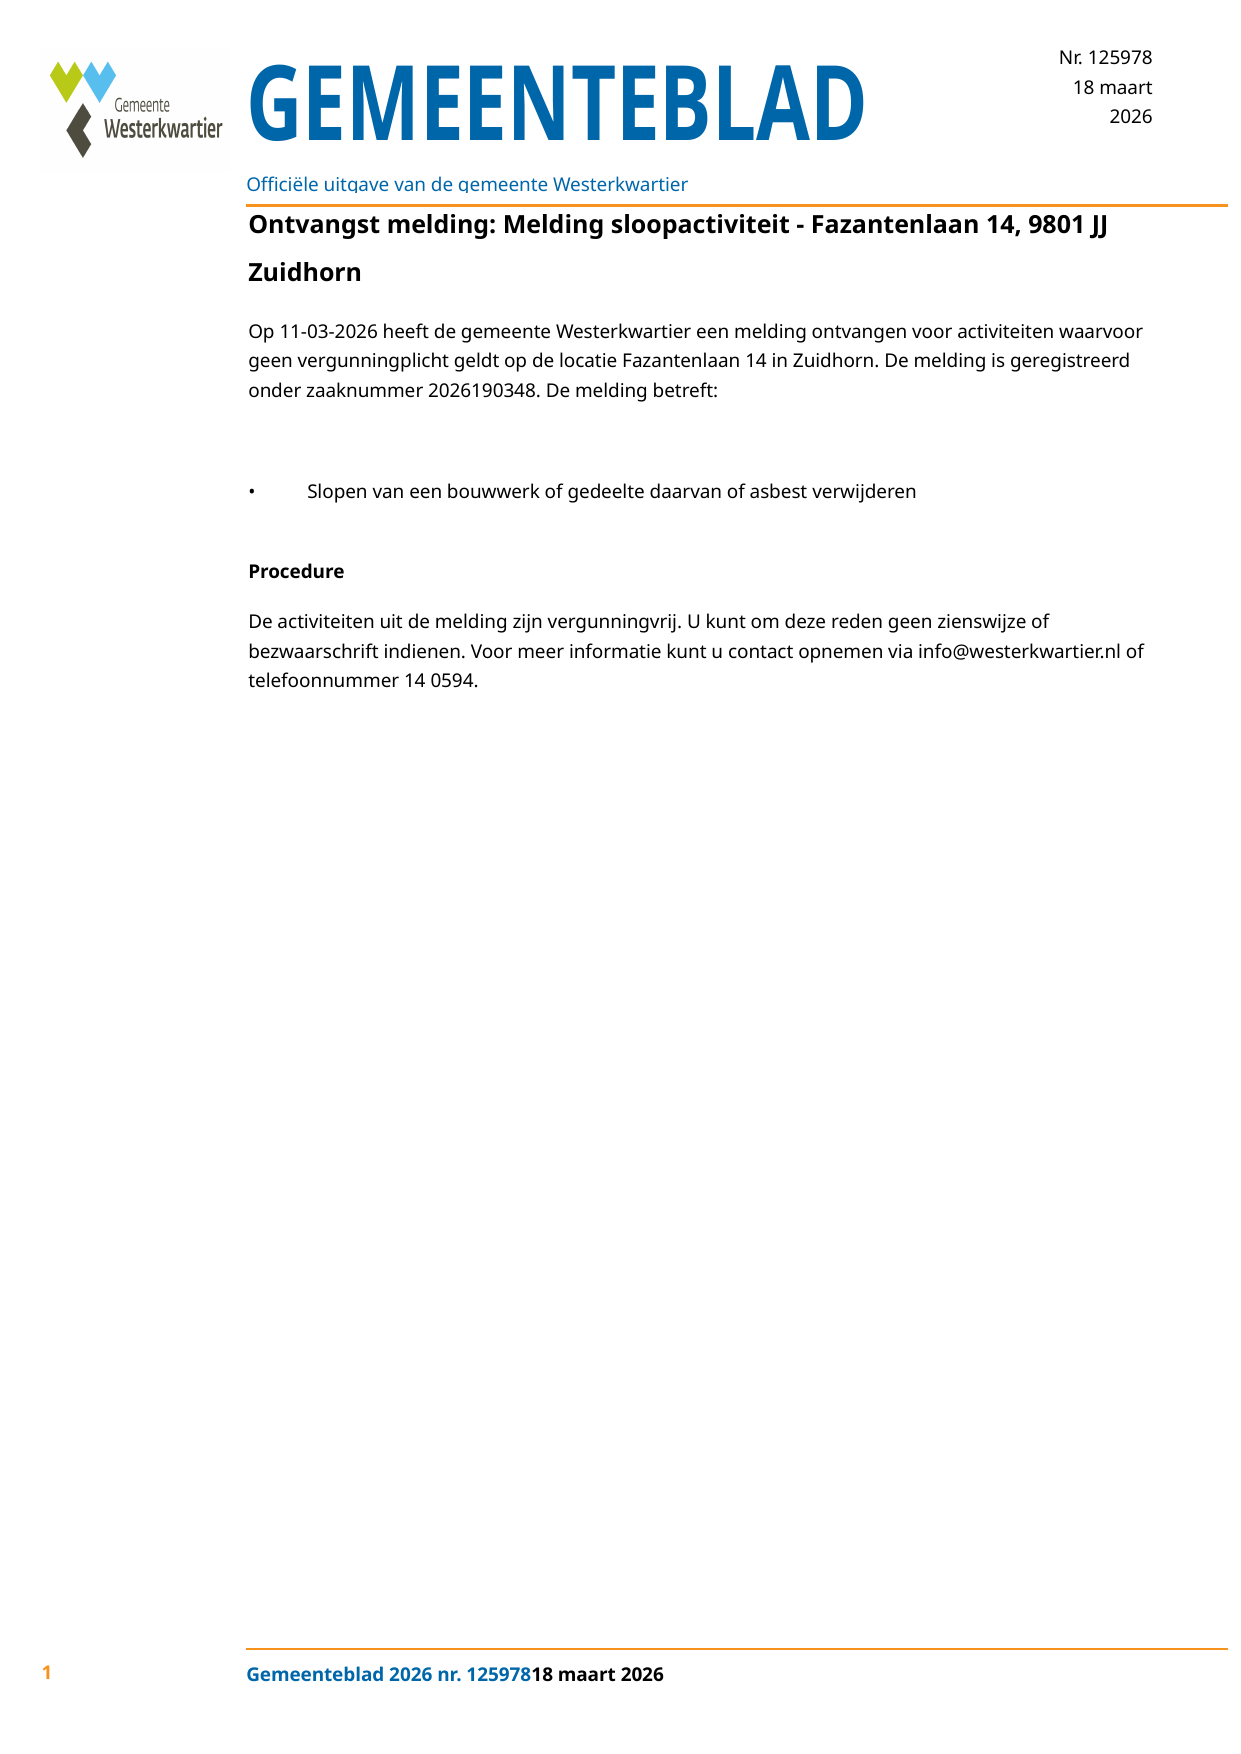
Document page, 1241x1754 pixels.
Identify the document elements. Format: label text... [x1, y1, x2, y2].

list Slopen van een bouwwerk of gedeelte daarvan of asbest verwijderen [248, 478, 1152, 504]
text Ontvangst melding: Melding sloopactiviteit - Fazantenlaan 14, 9801 JJ Zuidhorn [248, 207, 1152, 288]
text Op 11-03-2026 heeft de gemeente Westerkwartier een melding ontvangen voor activiteiten waarvoor geen vergunningplicht geldt op de locatie Fazantenlaan 14 in Zuidhorn. De melding is geregistreerd onder zaaknummer 2026190348. De melding betreft: [248, 318, 1152, 403]
picture [41, 47, 231, 172]
text Procedure [248, 558, 1152, 584]
text De activiteiten uit de melding zijn vergunningvrij. U kunt om deze reden geen zienswijze of bezwaarschrift indienen. Voor meer informatie kunt u contact opnemen via info@westerkwartier.nl of telefoonnummer 14 0594. [248, 608, 1152, 693]
